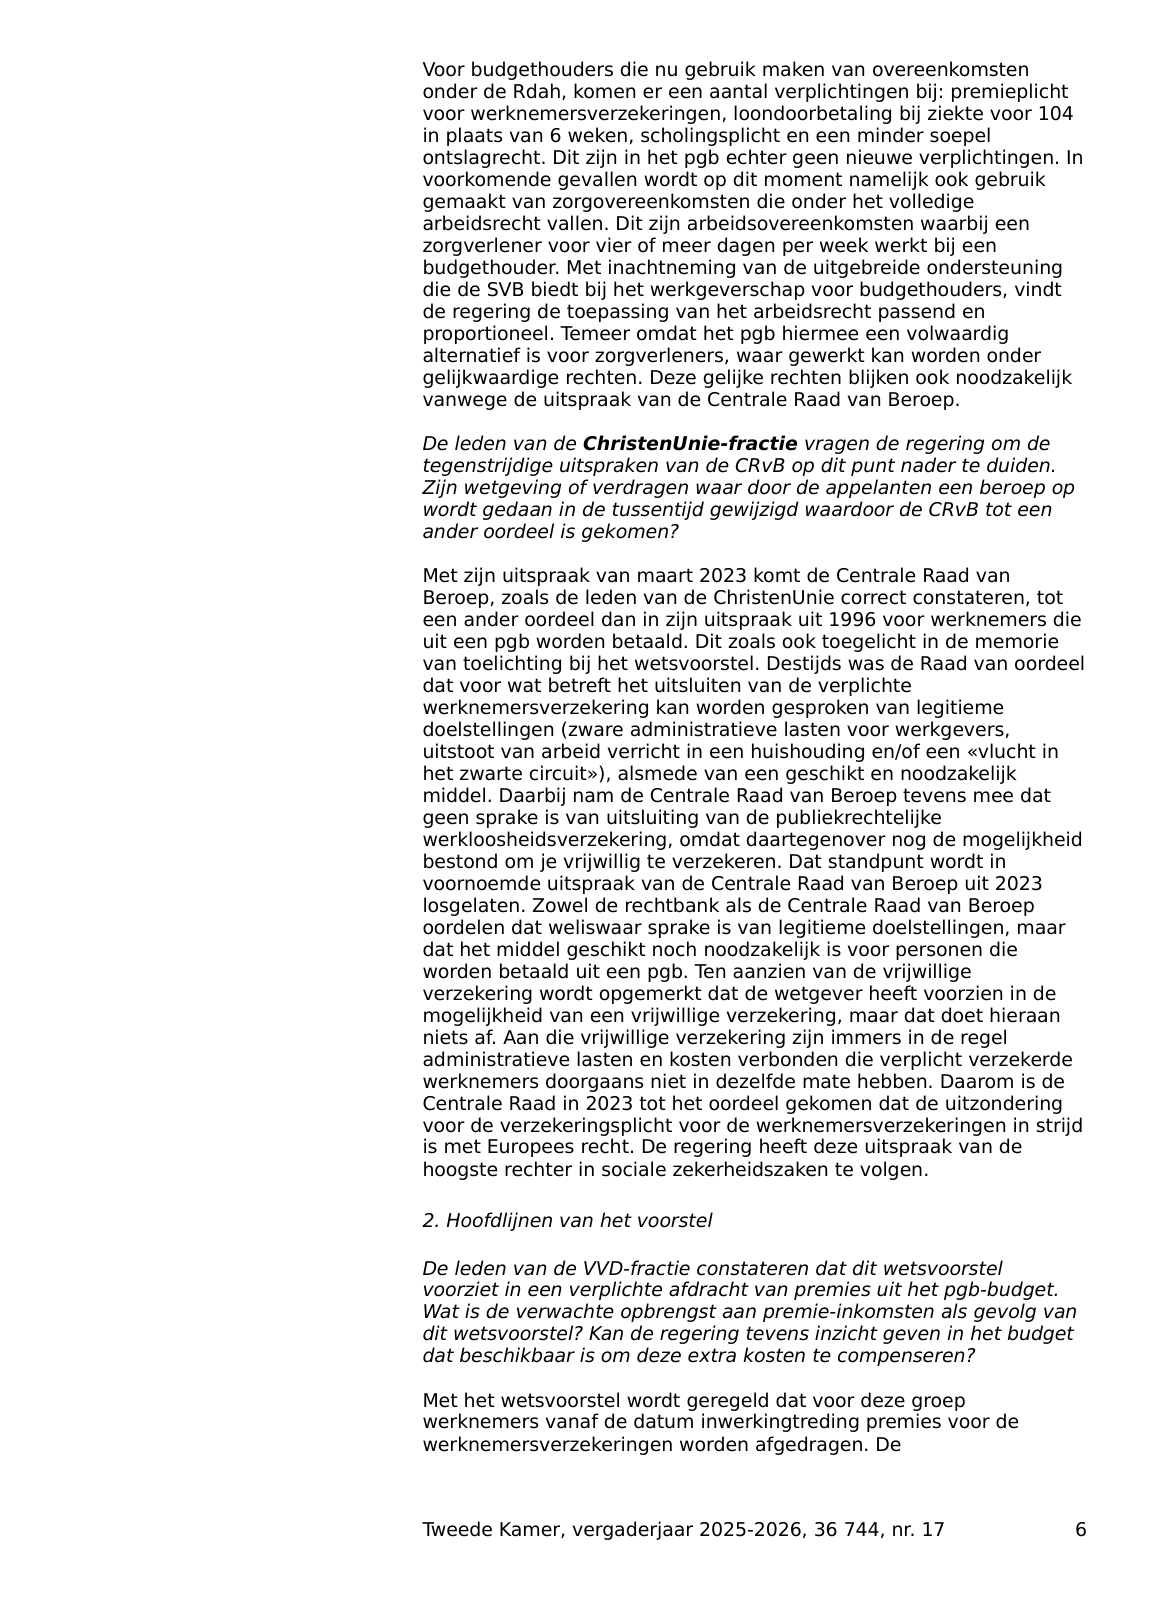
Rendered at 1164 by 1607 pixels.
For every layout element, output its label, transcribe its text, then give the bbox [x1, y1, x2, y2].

text De leden van de VVD-fractie constateren dat dit wetsvoorstel voorziet in een verplichte afdracht van premies uit het pgb-budget. Wat is de verwachte opbrengst aan premie-inkomsten als gevolg van dit wetsvoorstel? Kan de regering tevens inzicht geven in het budget dat beschikbaar is om deze extra kosten te compenseren? [422, 1257, 1087, 1367]
subtitle 2. Hoofdlijnen van het voorstel [422, 1210, 1087, 1232]
text De leden van de ChristenUnie-fractie vragen de regering om de tegenstrijdige uitspraken van de CRvB op dit punt nader te duiden. Zijn wetgeving of verdragen waar door de appelanten een beroep op wordt gedaan in de tussentijd gewijzigd waardoor de CRvB tot een ander oordeel is gekomen? [422, 433, 1087, 543]
text Voor budgethouders die nu gebruik maken van overeenkomsten onder de Rdah, komen er een aantal verplichtingen bij: premieplicht voor werknemersverzekeringen, loondoorbetaling bij ziekte voor 104 in plaats van 6 weken, scholingsplicht en een minder soepel ontslagrecht. Dit zijn in het pgb echter geen nieuwe verplichtingen. In voorkomende gevallen wordt op dit moment namelijk ook gebruik gemaakt van zorgovereenkomsten die onder het volledige arbeidsrecht vallen. Dit zijn arbeidsovereenkomsten waarbij een zorgverlener voor vier of meer dagen per week werkt bij een budgethouder. Met inachtneming van de uitgebreide ondersteuning die de SVB biedt bij het werkgeverschap voor budgethouders, vindt de regering de toepassing van het arbeidsrecht passend en proportioneel. Temeer omdat het pgb hiermee een volwaardig alternatief is voor zorgverleners, waar gewerkt kan worden onder gelijkwaardige rechten. Deze gelijke rechten blijken ook noodzakelijk vanwege de uitspraak van de Centrale Raad van Beroep. [422, 59, 1087, 411]
text Met het wetsvoorstel wordt geregeld dat voor deze groep werknemers vanaf de datum inwerkingtreding premies voor de werknemersverzekeringen worden afgedragen. De [422, 1389, 1087, 1455]
text Met zijn uitspraak van maart 2023 komt de Centrale Raad van Beroep, zoals de leden van de ChristenUnie correct constateren, tot een ander oordeel dan in zijn uitspraak uit 1996 voor werknemers die uit een pgb worden betaald. Dit zoals ook toegelicht in de memorie van toelichting bij het wetsvoorstel. Destijds was de Raad van oordeel dat voor wat betreft het uitsluiten van de verplichte werknemersverzekering kan worden gesproken van legitieme doelstellingen (zware administratieve lasten voor werkgevers, uitstoot van arbeid verricht in een huishouding en/of een «vlucht in het zwarte circuit»), alsmede van een geschikt en noodzakelijk middel. Daarbij nam de Centrale Raad van Beroep tevens mee dat geen sprake is van uitsluiting van de publiekrechtelijke werkloosheidsverzekering, omdat daartegenover nog de mogelijkheid bestond om je vrijwillig te verzekeren. Dat standpunt wordt in voornoemde uitspraak van de Centrale Raad van Beroep uit 2023 losgelaten. Zowel de rechtbank als de Centrale Raad van Beroep oordelen dat weliswaar sprake is van legitieme doelstellingen, maar dat het middel geschikt noch noodzakelijk is voor personen die worden betaald uit een pgb. Ten aanzien van de vrijwillige verzekering wordt opgemerkt dat de wetgever heeft voorzien in de mogelijkheid van een vrijwillige verzekering, maar dat doet hieraan niets af. Aan die vrijwillige verzekering zijn immers in de regel administratieve lasten en kosten verbonden die verplicht verzekerde werknemers doorgaans niet in dezelfde mate hebben. Daarom is de Centrale Raad in 2023 tot het oordeel gekomen dat de uitzondering voor de verzekeringsplicht voor de werknemersverzekeringen in strijd is met Europees recht. De regering heeft deze uitspraak van de hoogste rechter in sociale zekerheidszaken te volgen. [422, 565, 1087, 1180]
